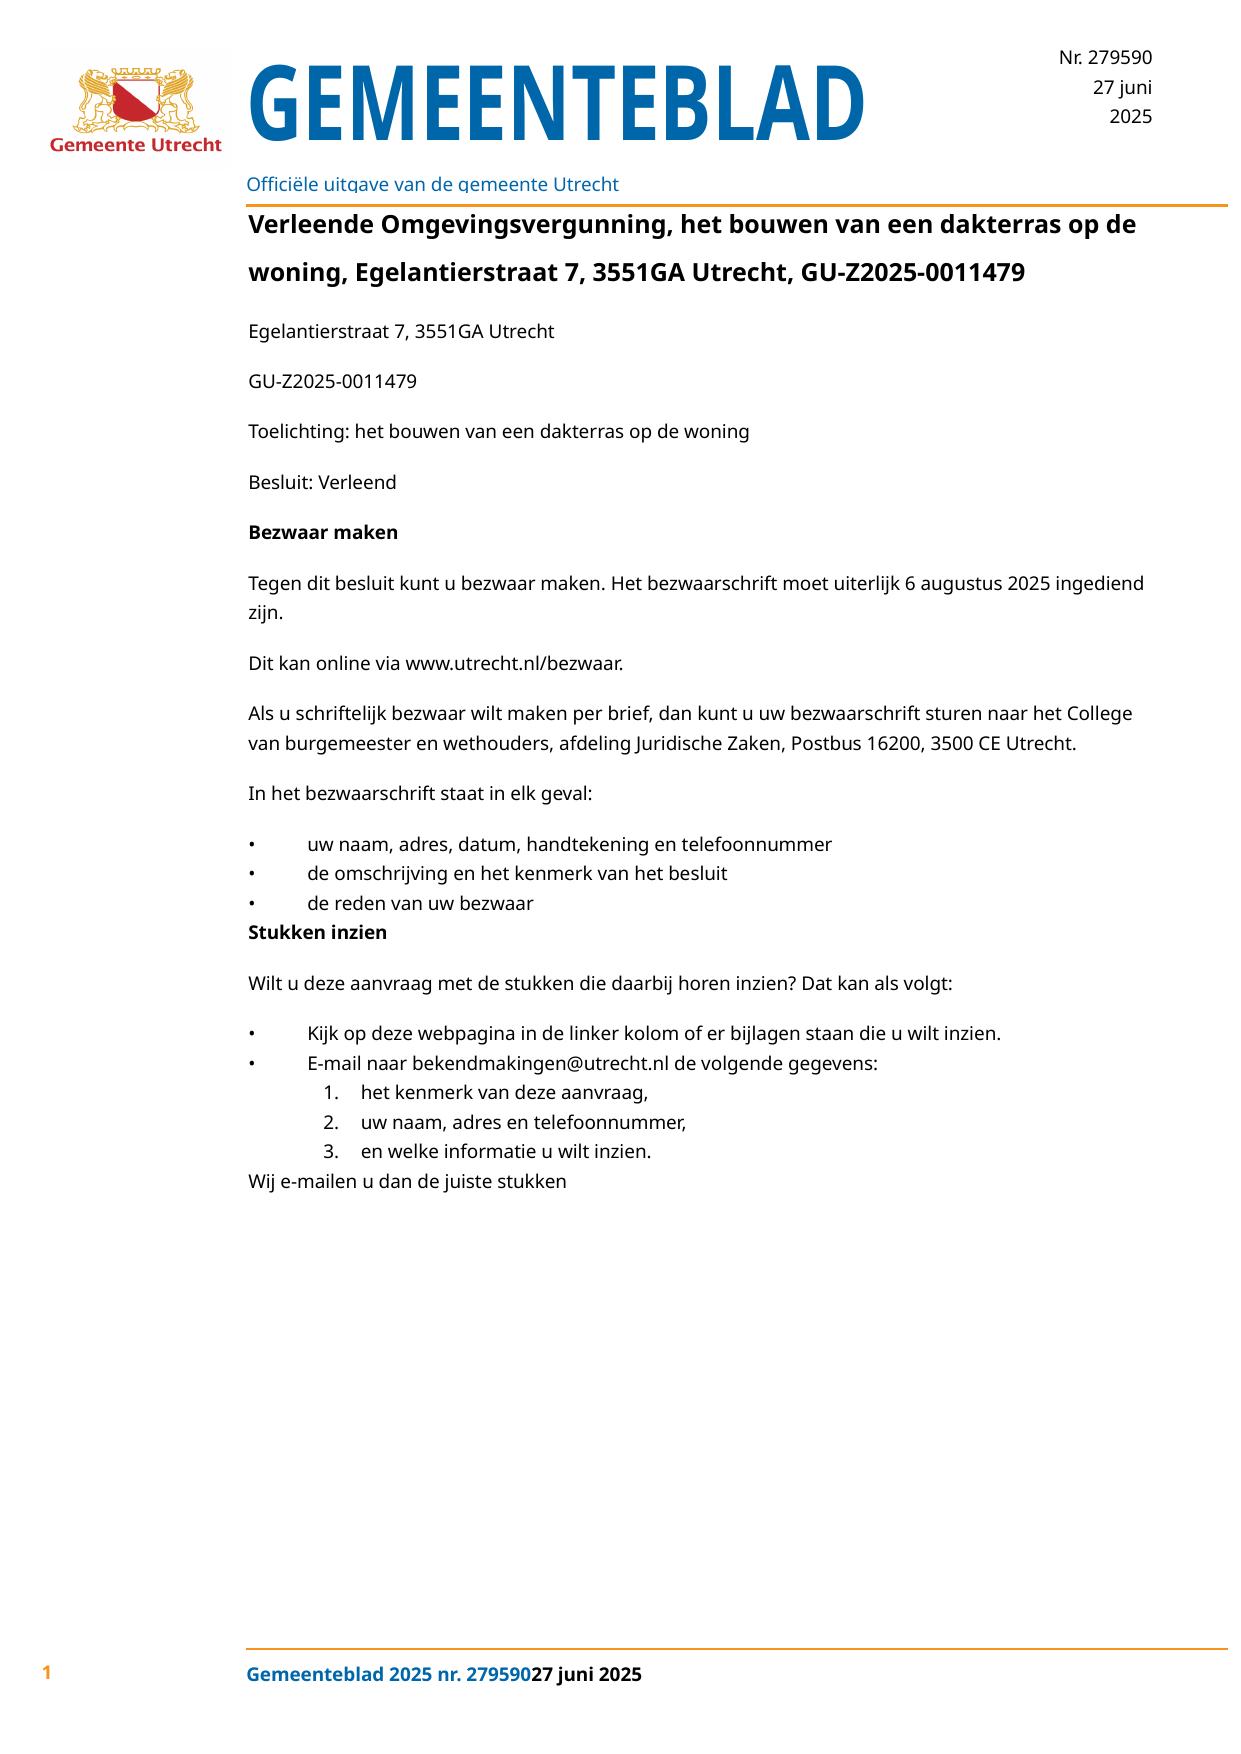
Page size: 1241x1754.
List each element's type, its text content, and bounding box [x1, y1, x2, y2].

text Wilt u deze aanvraag met de stukken die daarbij horen inzien? Dat kan als volgt: [248, 970, 1152, 996]
list en welke informatie u wilt inzien. [323, 1139, 1152, 1164]
text Stukken inzien [248, 919, 1152, 945]
text GU-Z2025-0011479 [248, 368, 1152, 394]
text Wij e-mailen u dan de juiste stukken [248, 1168, 1152, 1194]
text Toelichting: het bouwen van een dakterras op de woning [248, 419, 1152, 444]
list de reden van uw bezwaar [248, 890, 1152, 916]
list Kijk op deze webpagina in de linker kolom of er bijlagen staan die u wilt inzien. [248, 1020, 1152, 1046]
text Als u schriftelijk bezwaar wilt maken per brief, dan kunt u uw bezwaarschrift sturen naar het College van burgemeester en wethouders, afdeling Juridische Zaken, Postbus 16200, 3500 CE Utrecht. [248, 700, 1152, 756]
list het kenmerk van deze aanvraag, [323, 1079, 1152, 1105]
text Tegen dit besluit kunt u bezwaar maken. Het bezwaarschrift moet uiterlijk 6 augustus 2025 ingediend zijn. [248, 570, 1152, 625]
picture [41, 47, 231, 172]
text Verleende Omgevingsvergunning, het bouwen van een dakterras op de woning, Egelantierstraat 7, 3551GA Utrecht, GU-Z2025-0011479 [248, 207, 1152, 288]
text In het bezwaarschrift staat in elk geval: [248, 780, 1152, 806]
text Dit kan online via www.utrecht.nl/bezwaar. [248, 650, 1152, 676]
list E-mail naar bekendmakingen@utrecht.nl de volgende gegevens: [248, 1050, 1152, 1076]
text Egelantierstraat 7, 3551GA Utrecht [248, 318, 1152, 344]
text Bezwaar maken [248, 519, 1152, 545]
list uw naam, adres, datum, handtekening en telefoonnummer [248, 831, 1152, 857]
text Besluit: Verleend [248, 469, 1152, 495]
list uw naam, adres en telefoonnummer, [323, 1109, 1152, 1135]
list de omschrijving en het kenmerk van het besluit [248, 860, 1152, 886]
